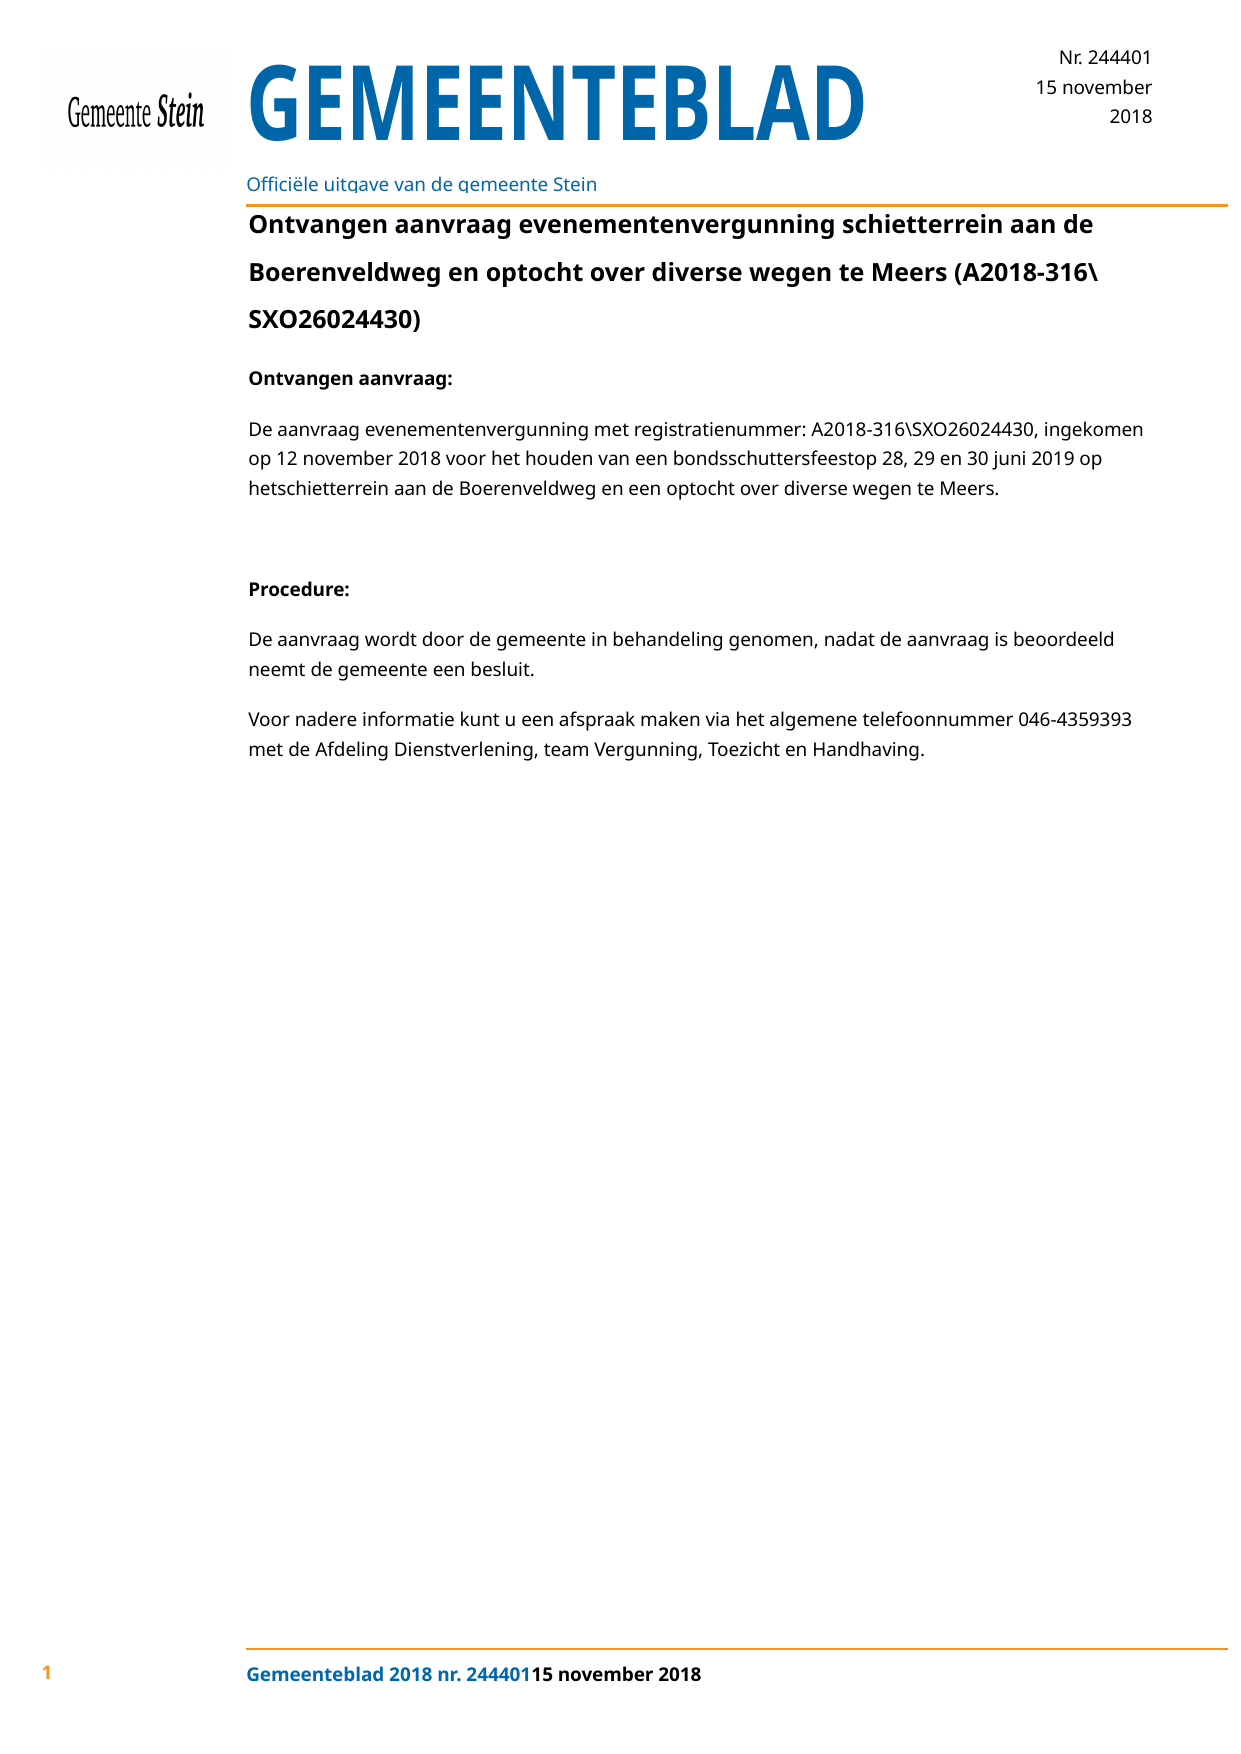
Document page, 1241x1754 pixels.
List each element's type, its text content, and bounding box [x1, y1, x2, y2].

text Voor nadere informatie kunt u een afspraak maken via het algemene telefoonnummer 046-4359393 met de Afdeling Dienstverlening, team Vergunning, Toezicht en Handhaving. [248, 706, 1152, 762]
text Ontvangen aanvraag: [248, 366, 1152, 391]
text De aanvraag evenementenvergunning met registratienummer: A2018-316\SXO26024430, ingekomen op 12 november 2018 voor het houden van een bondsschuttersfeestop 28, 29 en 30 juni 2019 op hetschietterrein aan de Boerenveldweg en een optocht over diverse wegen te Meers. [248, 416, 1152, 501]
picture [41, 47, 231, 172]
text De aanvraag wordt door de gemeente in behandeling genomen, nadat de aanvraag is beoordeeld neemt de gemeente een besluit. [248, 626, 1152, 682]
text Ontvangen aanvraag evenementenvergunning schietterrein aan de Boerenveldweg en optocht over diverse wegen te Meers (A2018-316\SXO26024430) [248, 207, 1152, 336]
text Procedure: [248, 576, 1152, 602]
